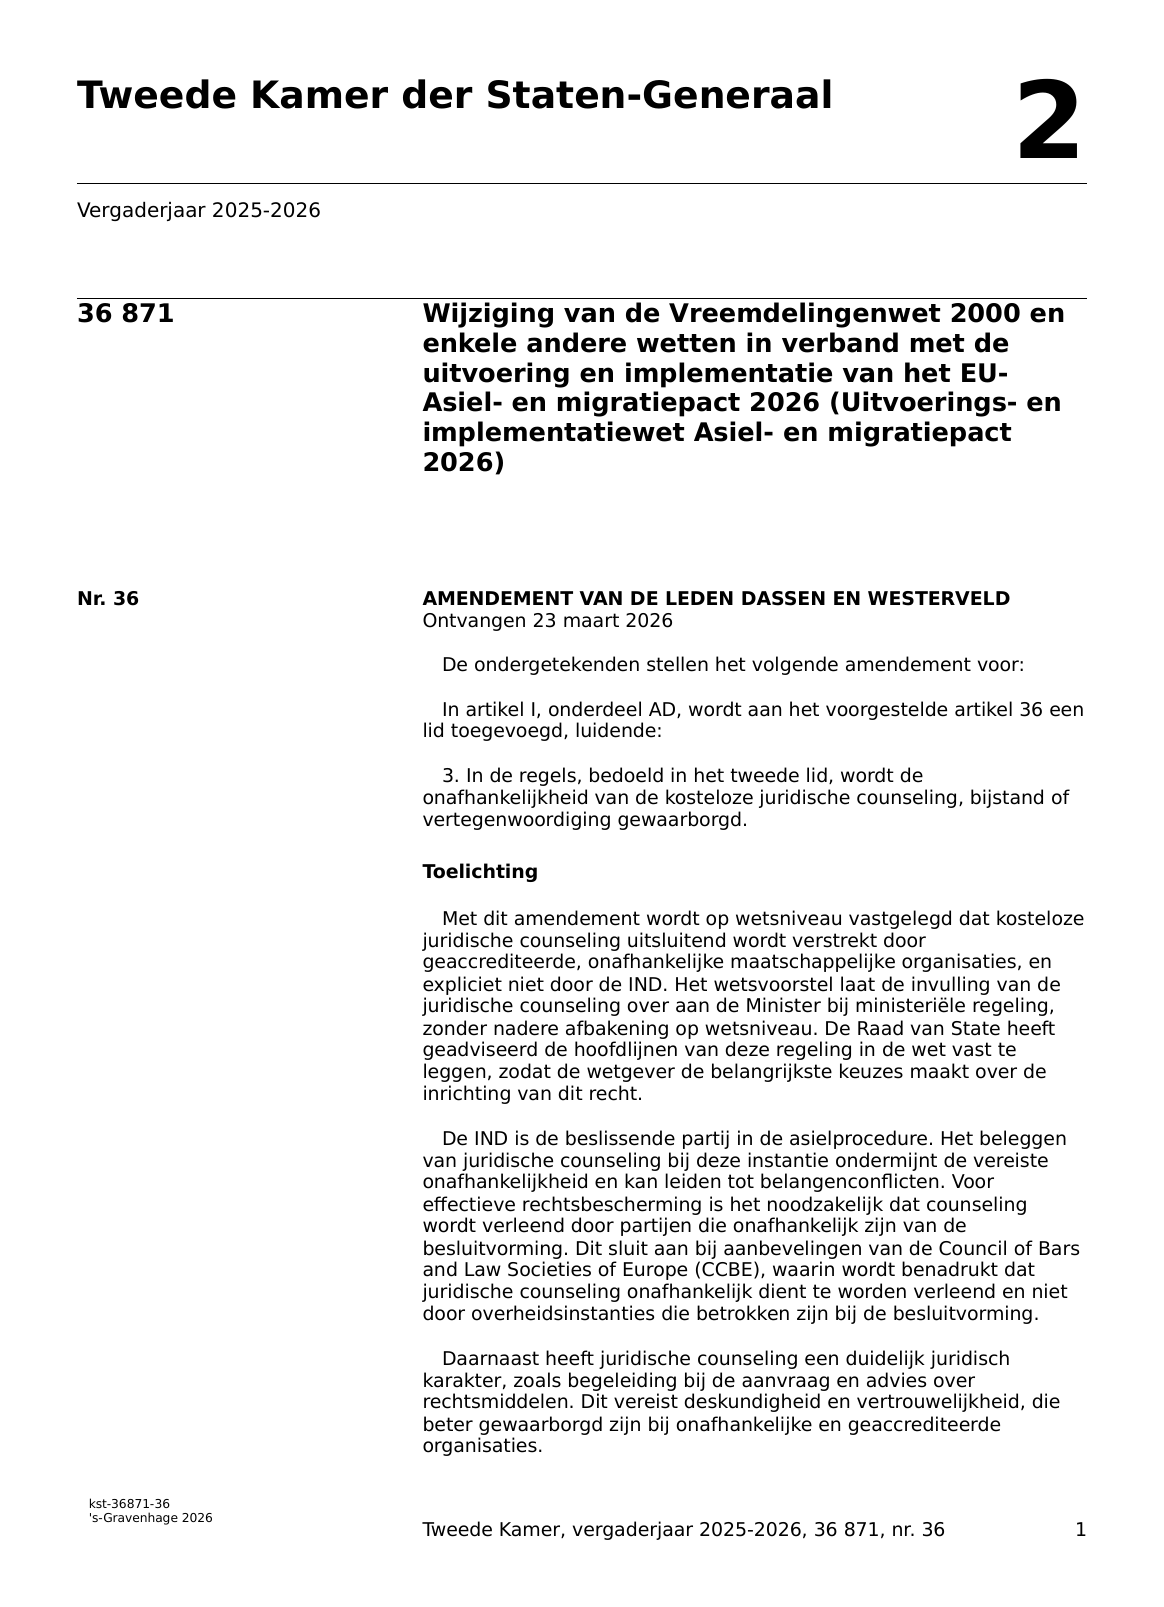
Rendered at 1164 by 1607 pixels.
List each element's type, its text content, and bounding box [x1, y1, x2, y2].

table_header 2 [886, 59, 1087, 183]
text kst-36871-36 [88, 1497, 323, 1511]
table_header Tweede Kamer der Staten-Generaal [77, 59, 886, 183]
subtitle Toelichting [422, 861, 1087, 882]
text Ontvangen 23 maart 2026 [422, 610, 1087, 632]
text De ondergetekenden stellen het volgende amendement voor: [422, 654, 1087, 676]
subtitle Nr. 36 AMENDEMENT VAN DE LEDEN DASSEN EN WESTERVELD [77, 588, 1087, 610]
text In artikel I, onderdeel AD, wordt aan het voorgestelde artikel 36 een lid toegevoegd, luidende: [422, 698, 1087, 742]
text Daarnaast heeft juridische counseling een duidelijk juridisch karakter, zoals begeleiding bij de aanvraag en advies over rechtsmiddelen. Dit vereist deskundigheid en vertrouwelijkheid, die beter gewaarborgd zijn bij onafhankelijke en geaccrediteerde organisaties. [422, 1347, 1087, 1457]
text 's-Gravenhage 2026 [88, 1511, 323, 1525]
text De IND is de beslissende partij in de asielprocedure. Het beleggen van juridische counseling bij deze instantie ondermijnt de vereiste onafhankelijkheid en kan leiden tot belangenconflicten. Voor effectieve rechtsbescherming is het noodzakelijk dat counseling wordt verleend door partijen die onafhankelijk zijn van de besluitvorming. Dit sluit aan bij aanbevelingen van de Council of Bars and Law Societies of Europe (CCBE), waarin wordt benadrukt dat juridische counseling onafhankelijk dient te worden verleend en niet door overheidsinstanties die betrokken zijn bij de besluitvorming. [422, 1127, 1087, 1325]
table_cell Vergaderjaar 2025-2026 [77, 184, 1087, 298]
text 3. In de regels, bedoeld in het tweede lid, wordt de onafhankelijkheid van de kosteloze juridische counseling, bijstand of vertegenwoordiging gewaarborgd. [422, 764, 1087, 831]
text Met dit amendement wordt op wetsniveau vastgelegd dat kosteloze juridische counseling uitsluitend wordt verstrekt door geaccrediteerde, onafhankelijke maatschappelijke organisaties, en expliciet niet door de IND. Het wetsvoorstel laat de invulling van de juridische counseling over aan de Minister bij ministeriële regeling, zonder nadere afbakening op wetsniveau. De Raad van State heeft geadviseerd de hoofdlijnen van deze regeling in de wet vast te leggen, zodat de wetgever de belangrijkste keuzes maakt over de inrichting van dit recht. [422, 907, 1087, 1105]
subtitle 36 871 Wijziging van de Vreemdelingenwet 2000 en enkele andere wetten in verband met de uitvoering en implementatie van het EU-Asiel- en migratiepact 2026 (Uitvoerings- en implementatiewet Asiel- en migratiepact 2026) [77, 299, 1087, 477]
